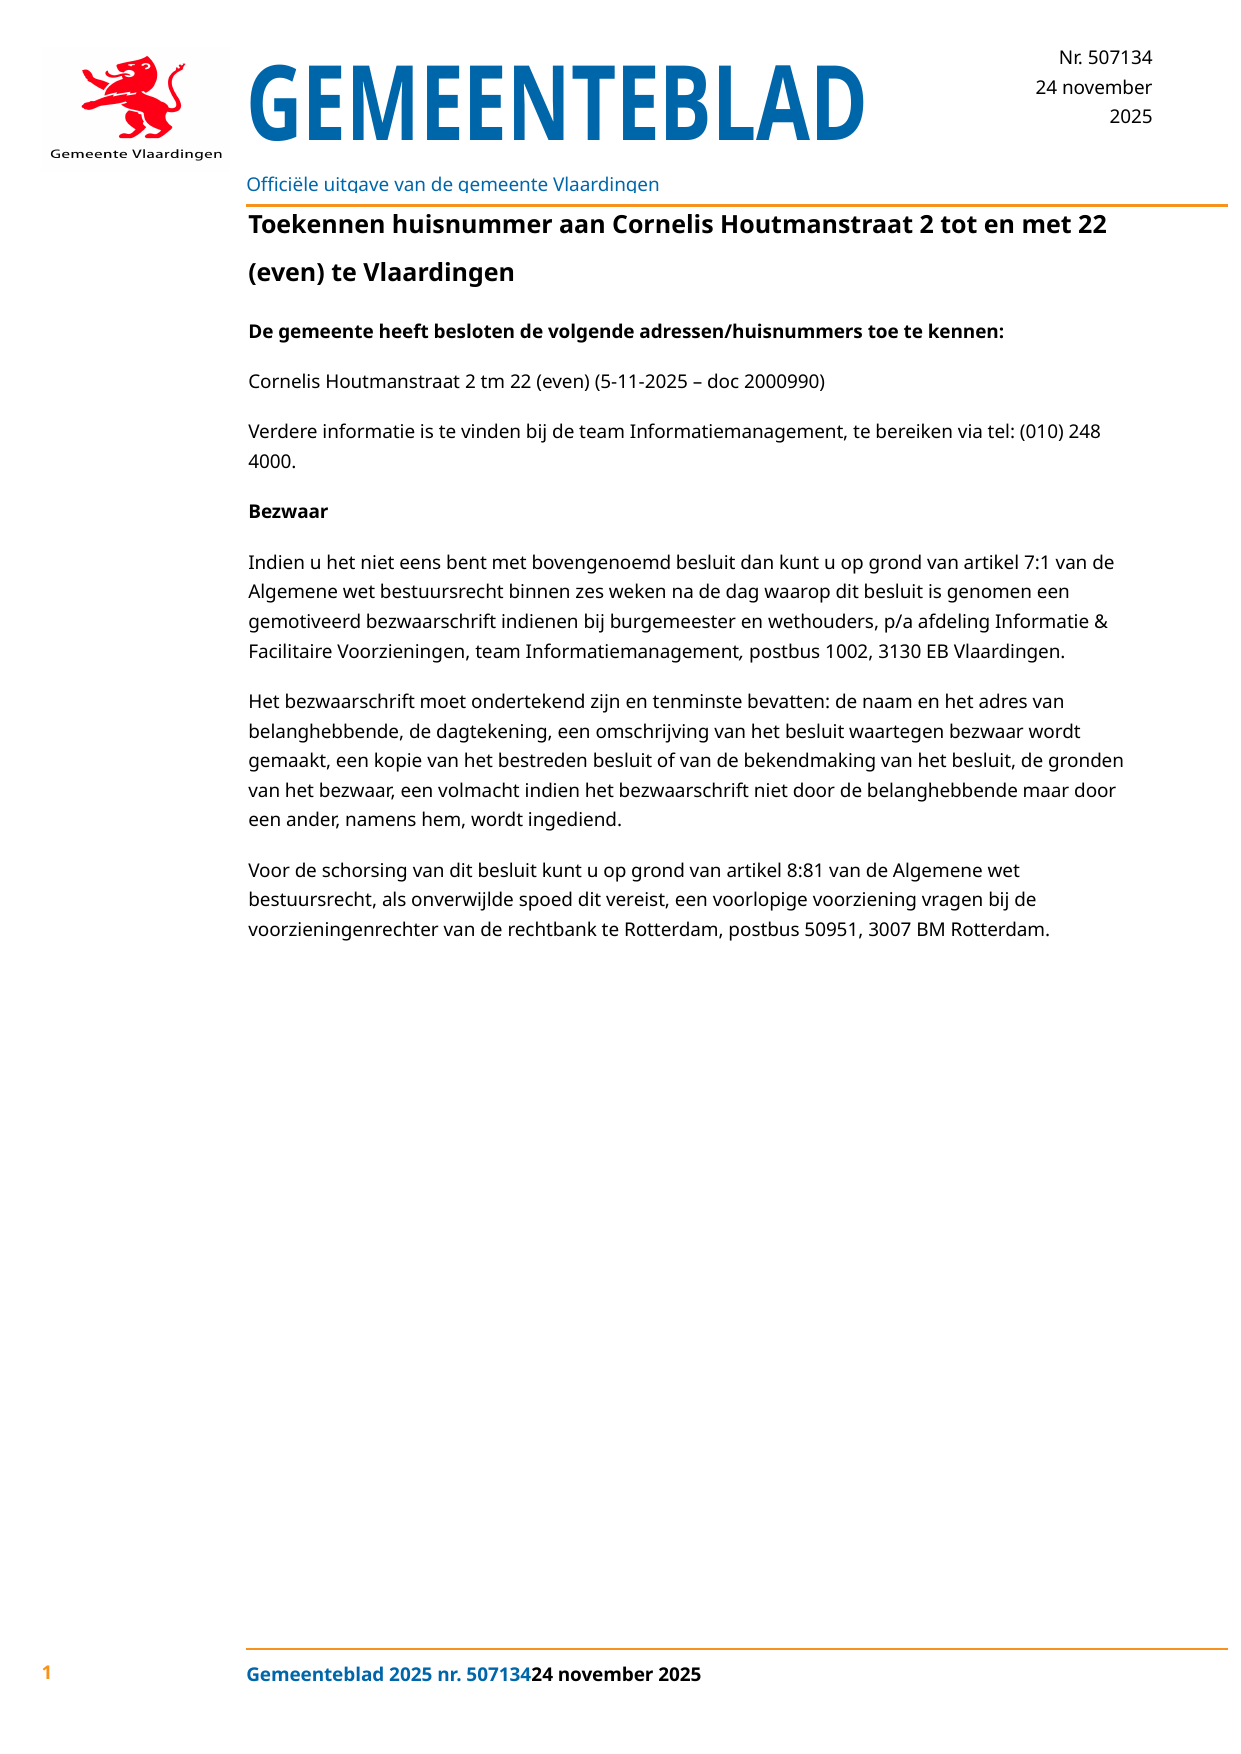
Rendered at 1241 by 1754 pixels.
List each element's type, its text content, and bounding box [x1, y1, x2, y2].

text Indien u het niet eens bent met bovengenoemd besluit dan kunt u op grond van artikel 7:1 van de Algemene wet bestuursrecht binnen zes weken na de dag waarop dit besluit is genomen een gemotiveerd bezwaarschrift indienen bij burgemeester en wethouders, p/a afdeling Informatie & Facilitaire Voorzieningen, team Informatiemanagement, postbus 1002, 3130 EB Vlaardingen. [248, 549, 1152, 664]
text Voor de schorsing van dit besluit kunt u op grond van artikel 8:81 van de Algemene wet bestuursrecht, als onverwijlde spoed dit vereist, een voorlopige voorziening vragen bij de voorzieningenrechter van de rechtbank te Rotterdam, postbus 50951, 3007 BM Rotterdam. [248, 857, 1152, 942]
text Cornelis Houtmanstraat 2 tm 22 (even) (5-11-2025 – doc 2000990) [248, 368, 1152, 394]
text Bezwaar [248, 499, 1152, 524]
text De gemeente heeft besloten de volgende adressen/huisnummers toe te kennen: [248, 318, 1152, 344]
text Toekennen huisnummer aan Cornelis Houtmanstraat 2 tot en met 22 (even) te Vlaardingen [248, 207, 1152, 288]
text Het bezwaarschrift moet ondertekend zijn en tenminste bevatten: de naam en het adres van belanghebbende, de dagtekening, een omschrijving van het besluit waartegen bezwaar wordt gemaakt, een kopie van het bestreden besluit of van de bekendmaking van het besluit, de gronden van het bezwaar, een volmacht indien het bezwaarschrift niet door de belanghebbende maar door een ander, namens hem, wordt ingediend. [248, 688, 1152, 832]
picture [41, 47, 231, 172]
text Verdere informatie is te vinden bij de team Informatiemanagement, te bereiken via tel: (010) 248 4000. [248, 419, 1152, 474]
